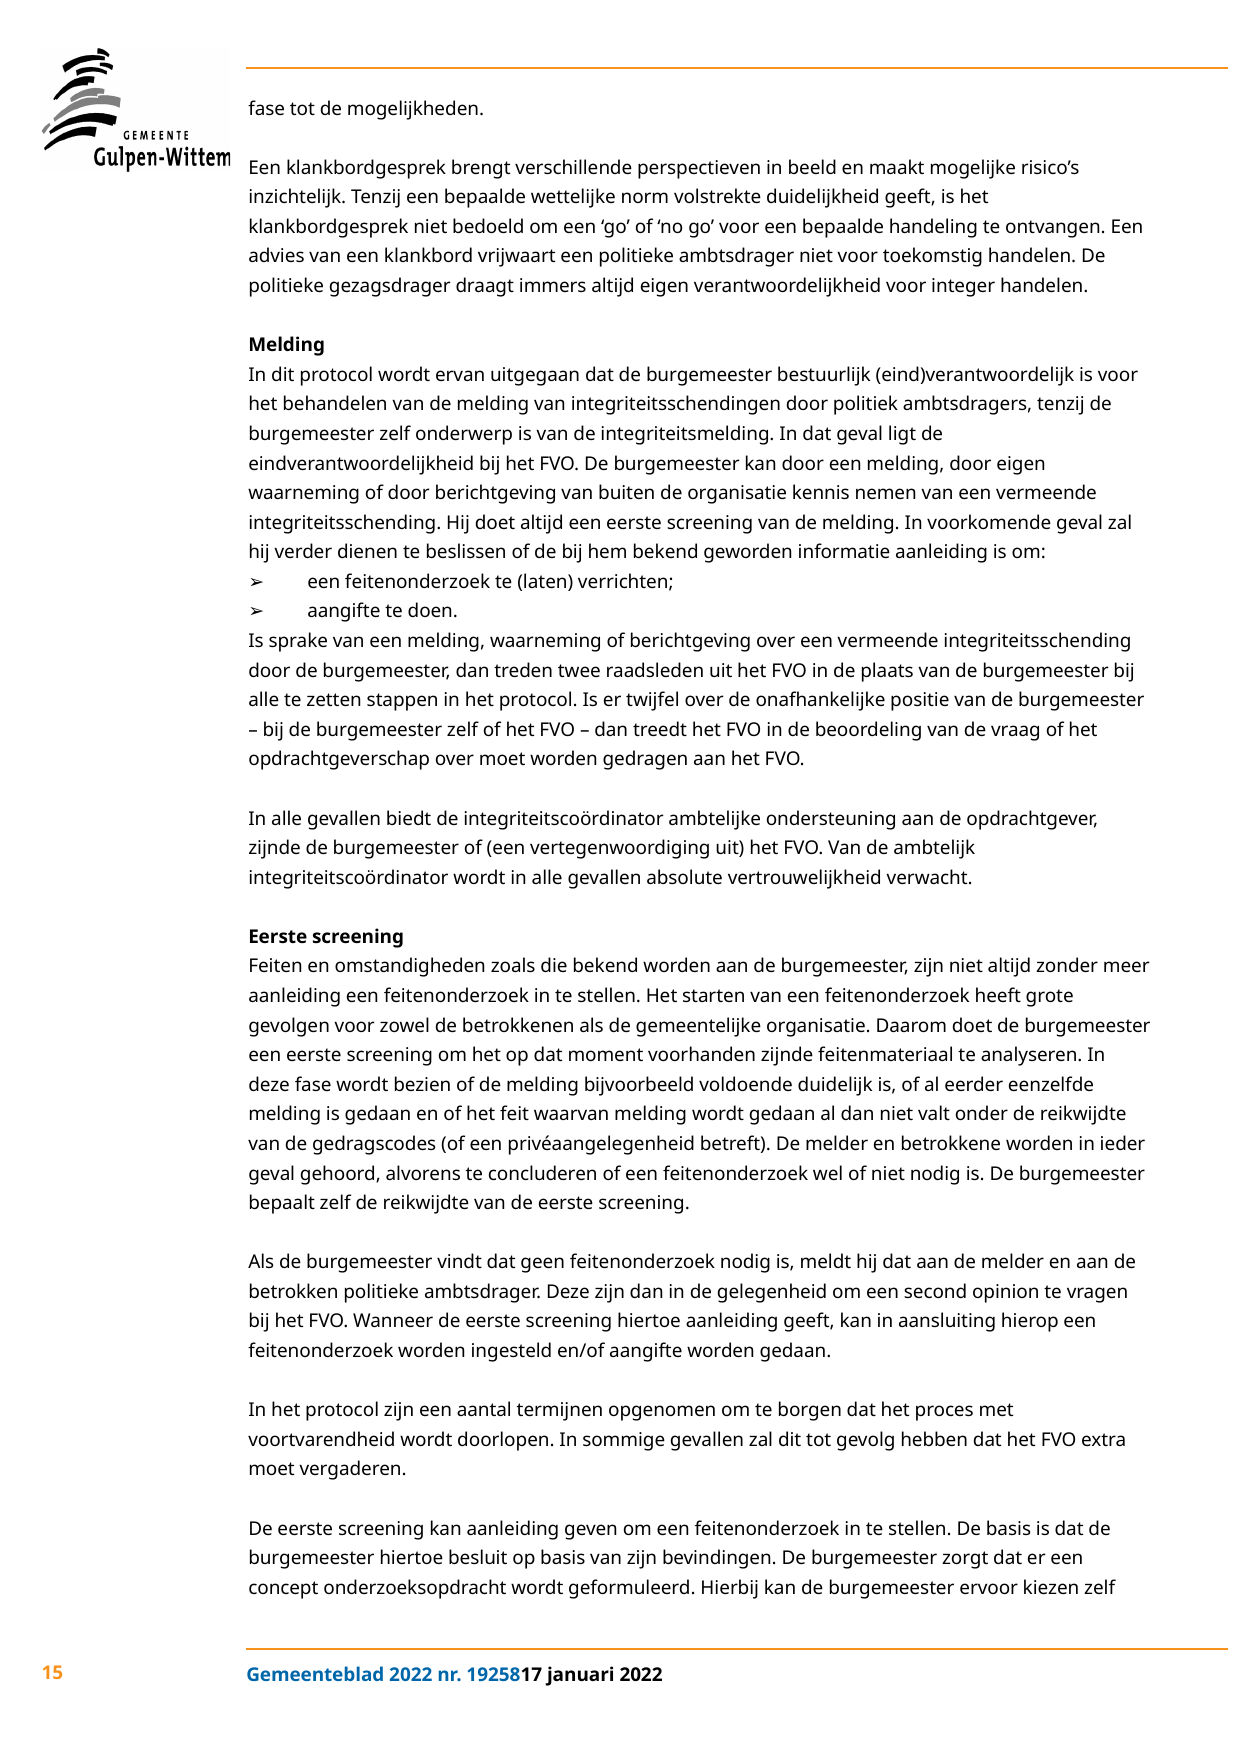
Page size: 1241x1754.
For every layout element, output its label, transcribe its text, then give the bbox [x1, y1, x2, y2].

text In dit protocol wordt ervan uitgegaan dat de burgemeester bestuurlijk (eind)verantwoordelijk is voor het behandelen van de melding van integriteitsschendingen door politiek ambtsdragers, tenzij de burgemeester zelf onderwerp is van de integriteitsmelding. In dat geval ligt de eindverantwoordelijkheid bij het FVO. De burgemeester kan door een melding, door eigen waarneming of door berichtgeving van buiten de organisatie kennis nemen van een vermeende integriteitsschending. Hij doet altijd een eerste screening van de melding. In voorkomende geval zal hij verder dienen te beslissen of de bij hem bekend geworden informatie aanleiding is om: [248, 361, 1152, 564]
text De eerste screening kan aanleiding geven om een feitenonderzoek in te stellen. De basis is dat de burgemeester hiertoe besluit op basis van zijn bevindingen. De burgemeester zorgt dat er een concept onderzoeksopdracht wordt geformuleerd. Hierbij kan de burgemeester ervoor kiezen zelf [248, 1515, 1152, 1600]
list aangifte te doen. [248, 598, 1152, 623]
picture [41, 47, 231, 172]
text Feiten en omstandigheden zoals die bekend worden aan de burgemeester, zijn niet altijd zonder meer aanleiding een feitenonderzoek in te stellen. Het starten van een feitenonderzoek heeft grote gevolgen voor zowel de betrokkenen als de gemeentelijke organisatie. Daarom doet de burgemeester een eerste screening om het op dat moment voorhanden zijnde feitenmateriaal te analyseren. In deze fase wordt bezien of de melding bijvoorbeeld voldoende duidelijk is, of al eerder eenzelfde melding is gedaan en of het feit waarvan melding wordt gedaan al dan niet valt onder de reikwijdte van de gedragscodes (of een privéaangelegenheid betreft). De melder en betrokkene worden in ieder geval gehoord, alvorens te concluderen of een feitenonderzoek wel of niet nodig is. De burgemeester bepaalt zelf de reikwijdte van de eerste screening. [248, 953, 1152, 1215]
text Als de burgemeester vindt dat geen feitenonderzoek nodig is, meldt hij dat aan de melder en aan de betrokken politieke ambtsdrager. Deze zijn dan in de gelegenheid om een second opinion te vragen bij het FVO. Wanneer de eerste screening hiertoe aanleiding geeft, kan in aansluiting hierop een feitenonderzoek worden ingesteld en/of aangifte worden gedaan. [248, 1248, 1152, 1363]
text fase tot de mogelijkheden. [248, 95, 1152, 121]
list een feitenonderzoek te (laten) verrichten; [248, 568, 1152, 594]
text Is sprake van een melding, waarneming of berichtgeving over een vermeende integriteitsschending door de burgemeester, dan treden twee raadsleden uit het FVO in de plaats van de burgemeester bij alle te zetten stappen in het protocol. Is er twijfel over de onafhankelijke positie van de burgemeester – bij de burgemeester zelf of het FVO – dan treedt het FVO in de beoordeling van de vraag of het opdrachtgeverschap over moet worden gedragen aan het FVO. [248, 627, 1152, 771]
text Een klankbordgesprek brengt verschillende perspectieven in beeld en maakt mogelijke risico’s inzichtelijk. Tenzij een bepaalde wettelijke norm volstrekte duidelijkheid geeft, is het klankbordgesprek niet bedoeld om een ‘go’ of ‘no go’ voor een bepaalde handeling te ontvangen. Een advies van een klankbord vrijwaart een politieke ambtsdrager niet voor toekomstig handelen. De politieke gezagsdrager draagt immers altijd eigen verantwoordelijkheid voor integer handelen. [248, 154, 1152, 298]
text In het protocol zijn een aantal termijnen opgenomen om te borgen dat het proces met voortvarendheid wordt doorlopen. In sommige gevallen zal dit tot gevolg hebben dat het FVO extra moet vergaderen. [248, 1396, 1152, 1481]
text Eerste screening [248, 923, 1152, 949]
text Melding [248, 331, 1152, 357]
text In alle gevallen biedt de integriteitscoördinator ambtelijke ondersteuning aan de opdrachtgever, zijnde de burgemeester of (een vertegenwoordiging uit) het FVO. Van de ambtelijk integriteitscoördinator wordt in alle gevallen absolute vertrouwelijkheid verwacht. [248, 805, 1152, 890]
